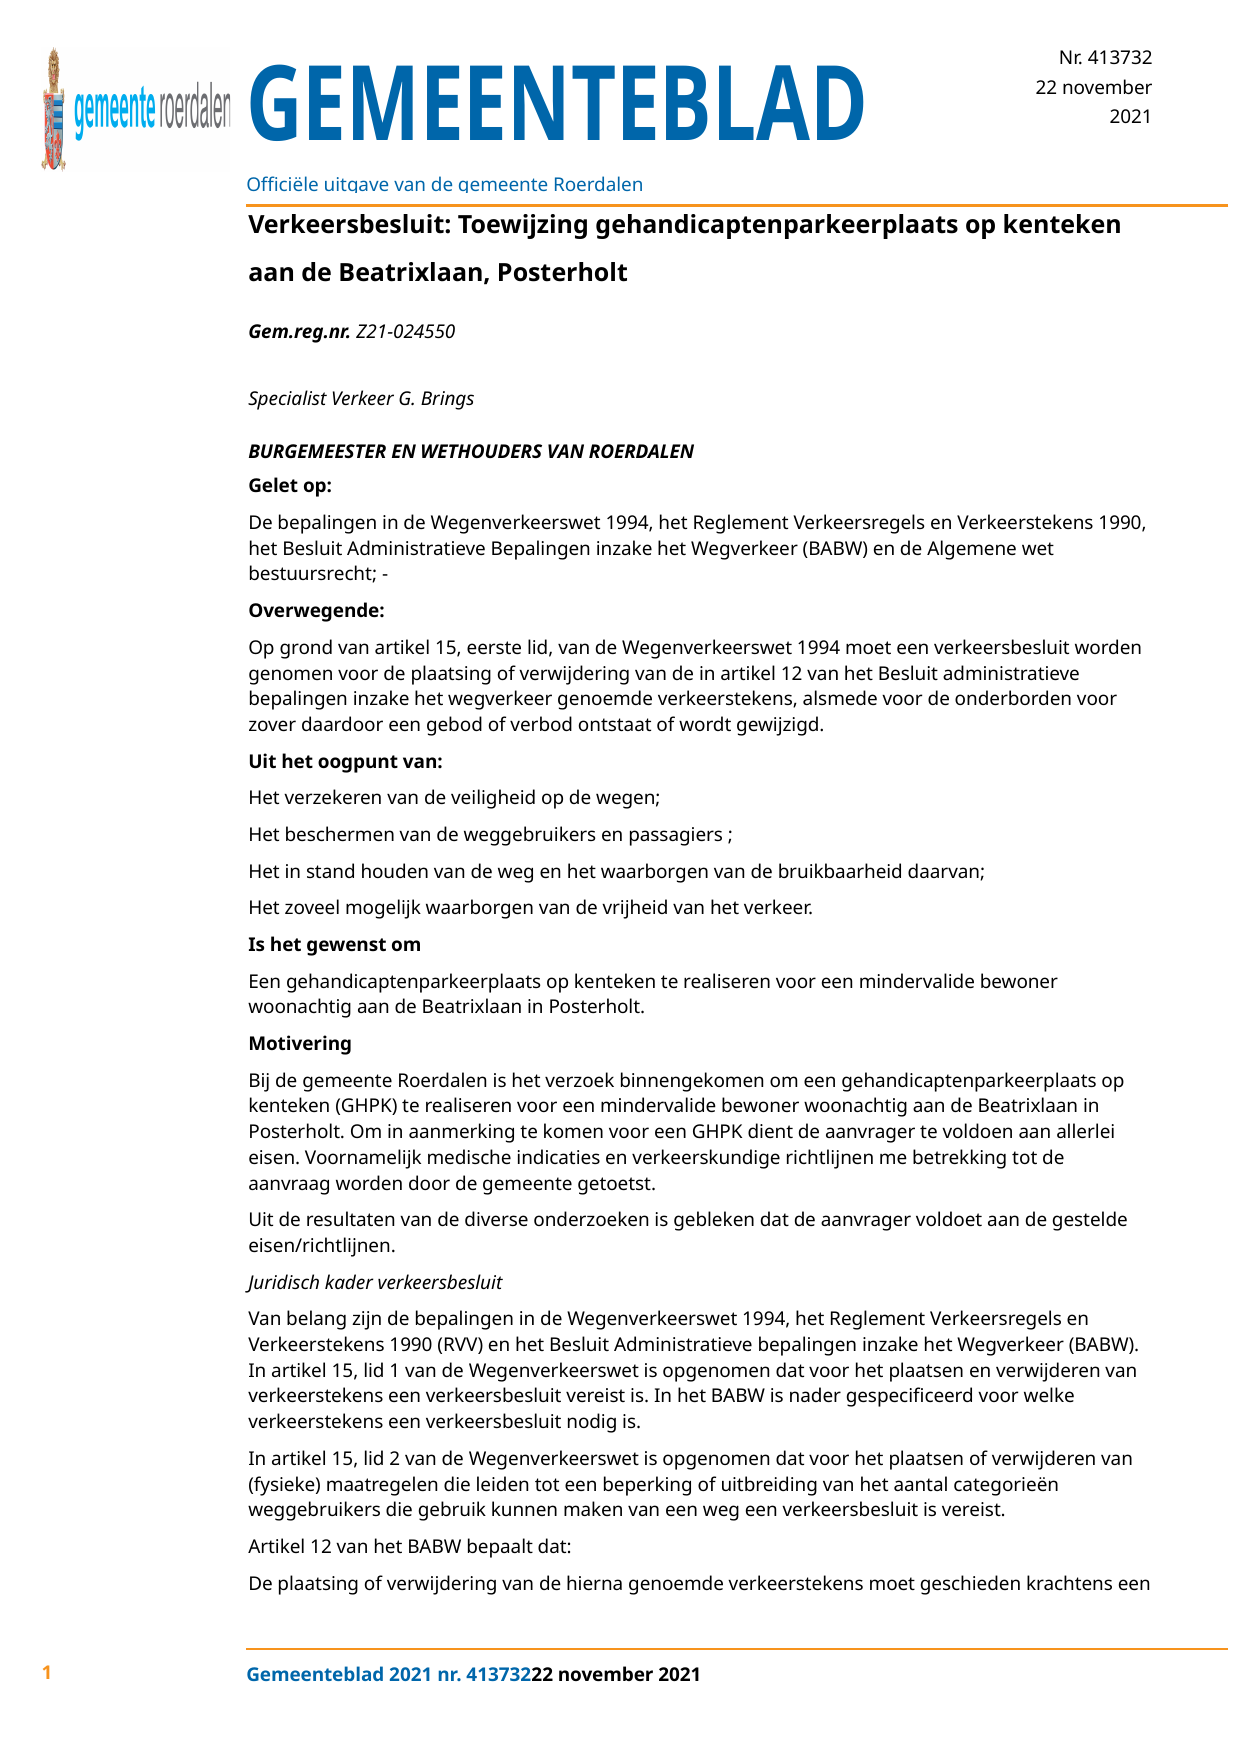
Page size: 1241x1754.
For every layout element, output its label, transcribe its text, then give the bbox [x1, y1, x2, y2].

text Is het gewenst om [248, 931, 1152, 957]
text Gem.reg.nr. Z21-024550 [248, 318, 1152, 344]
text Overwegende: [248, 597, 1152, 623]
text Het zoveel mogelijk waarborgen van de vrijheid van het verkeer. [248, 894, 1152, 920]
text Motivering [248, 1030, 1152, 1056]
text Gelet op: [248, 472, 1152, 498]
picture [41, 47, 231, 172]
text Uit de resultaten van de diverse onderzoeken is gebleken dat de aanvrager voldoet aan de gestelde eisen/richtlijnen. [248, 1206, 1152, 1258]
text Van belang zijn de bepalingen in de Wegenverkeerswet 1994, het Reglement Verkeersregels en Verkeerstekens 1990 (RVV) en het Besluit Administratieve bepalingen inzake het Wegverkeer (BABW). In artikel 15, lid 1 van de Wegenverkeerswet is opgenomen dat voor het plaatsen en verwijderen van verkeerstekens een verkeersbesluit vereist is. In het BABW is nader gespecificeerd voor welke verkeerstekens een verkeersbesluit nodig is. [248, 1306, 1152, 1434]
text Juridisch kader verkeersbesluit [248, 1269, 1152, 1294]
text Verkeersbesluit: Toewijzing gehandicaptenparkeerplaats op kenteken aan de Beatrixlaan, Posterholt [248, 207, 1152, 288]
text De plaatsing of verwijdering van de hierna genoemde verkeerstekens moet geschieden krachtens een [248, 1570, 1152, 1596]
text Het beschermen van de weggebruikers en passagiers ; [248, 821, 1152, 847]
text BURGEMEESTER EN WETHOUDERS VAN ROERDALEN [248, 438, 1152, 464]
text In artikel 15, lid 2 van de Wegenverkeerswet is opgenomen dat voor het plaatsen of verwijderen van (fysieke) maatregelen die leiden tot een beperking of uitbreiding van het aantal categorieën weggebruikers die gebruik kunnen maken van een weg een verkeersbesluit is vereist. [248, 1445, 1152, 1522]
text Het in stand houden van de weg en het waarborgen van de bruikbaarheid daarvan; [248, 858, 1152, 883]
text Specialist Verkeer G. Brings [248, 386, 1152, 411]
text Een gehandicaptenparkeerplaats op kenteken te realiseren voor een mindervalide bewoner woonachtig aan de Beatrixlaan in Posterholt. [248, 968, 1152, 1019]
text Uit het oogpunt van: [248, 748, 1152, 773]
text Het verzekeren van de veiligheid op de wegen; [248, 784, 1152, 810]
text Op grond van artikel 15, eerste lid, van de Wegenverkeerswet 1994 moet een verkeersbesluit worden genomen voor de plaatsing of verwijdering van de in artikel 12 van het Besluit administratieve bepalingen inzake het wegverkeer genoemde verkeerstekens, alsmede voor de onderborden voor zover daardoor een gebod of verbod ontstaat of wordt gewijzigd. [248, 634, 1152, 737]
text Artikel 12 van het BABW bepaalt dat: [248, 1533, 1152, 1559]
text Bij de gemeente Roerdalen is het verzoek binnengekomen om een gehandicaptenparkeerplaats op kenteken (GHPK) te realiseren voor een mindervalide bewoner woonachtig aan de Beatrixlaan in Posterholt. Om in aanmerking te komen voor een GHPK dient de aanvrager te voldoen aan allerlei eisen. Voornamelijk medische indicaties en verkeerskundige richtlijnen me betrekking tot de aanvraag worden door de gemeente getoetst. [248, 1067, 1152, 1196]
text De bepalingen in de Wegenverkeerswet 1994, het Reglement Verkeersregels en Verkeerstekens 1990, het Besluit Administratieve Bepalingen inzake het Wegverkeer (BABW) en de Algemene wet bestuursrecht; - [248, 509, 1152, 586]
